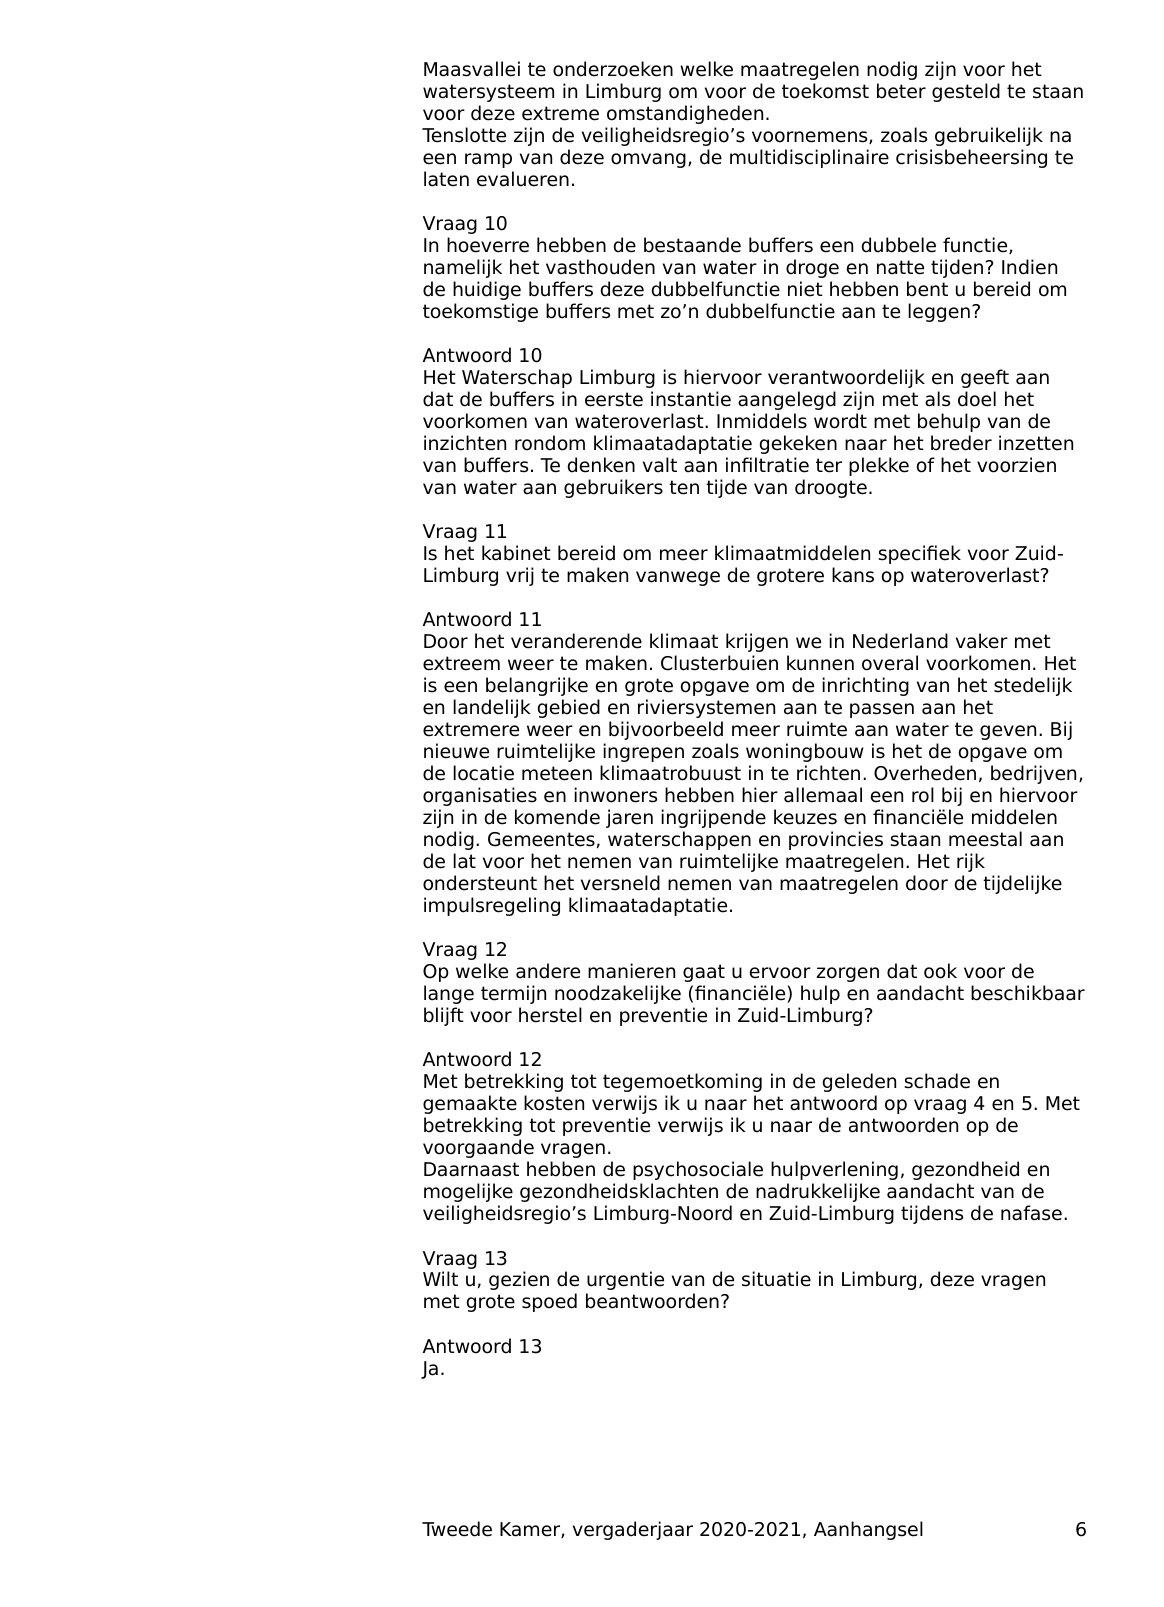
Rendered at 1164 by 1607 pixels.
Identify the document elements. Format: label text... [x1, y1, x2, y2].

text Wilt u, gezien de urgentie van de situatie in Limburg, deze vragen met grote spoed beantwoorden? [422, 1269, 1087, 1313]
text Is het kabinet bereid om meer klimaatmiddelen specifiek voor Zuid-Limburg vrij te maken vanwege de grotere kans op wateroverlast? [422, 543, 1087, 587]
text Vraag 12 [422, 939, 1087, 961]
text Daarnaast hebben de psychosociale hulpverlening, gezondheid en mogelijke gezondheidsklachten de nadrukkelijke aandacht van de veiligheidsregio’s Limburg-Noord en Zuid-Limburg tijdens de nafase. [422, 1159, 1087, 1225]
text Door het veranderende klimaat krijgen we in Nederland vaker met extreem weer te maken. Clusterbuien kunnen overal voorkomen. Het is een belangrijke en grote opgave om de inrichting van het stedelijk en landelijk gebied en riviersystemen aan te passen aan het extremere weer en bijvoorbeeld meer ruimte aan water te geven. Bij nieuwe ruimtelijke ingrepen zoals woningbouw is het de opgave om de locatie meteen klimaatrobuust in te richten. Overheden, bedrijven, organisaties en inwoners hebben hier allemaal een rol bij en hiervoor zijn in de komende jaren ingrijpende keuzes en financiële middelen nodig. Gemeentes, waterschappen en provincies staan meestal aan de lat voor het nemen van ruimtelijke maatregelen. Het rijk ondersteunt het versneld nemen van maatregelen door de tijdelijke impulsregeling klimaatadaptatie. [422, 631, 1087, 917]
text Antwoord 12 [422, 1049, 1087, 1071]
text Maasvallei te onderzoeken welke maatregelen nodig zijn voor het watersysteem in Limburg om voor de toekomst beter gesteld te staan voor deze extreme omstandigheden. [422, 59, 1087, 125]
text Het Waterschap Limburg is hiervoor verantwoordelijk en geeft aan dat de buffers in eerste instantie aangelegd zijn met als doel het voorkomen van wateroverlast. Inmiddels wordt met behulp van de inzichten rondom klimaatadaptatie gekeken naar het breder inzetten van buffers. Te denken valt aan infiltratie ter plekke of het voorzien van water aan gebruikers ten tijde van droogte. [422, 367, 1087, 499]
text Met betrekking tot tegemoetkoming in de geleden schade en gemaakte kosten verwijs ik u naar het antwoord op vraag 4 en 5. Met betrekking tot preventie verwijs ik u naar de antwoorden op de voorgaande vragen. [422, 1071, 1087, 1159]
text Antwoord 13 [422, 1336, 1087, 1357]
text Vraag 10 [422, 213, 1087, 235]
text Op welke andere manieren gaat u ervoor zorgen dat ook voor de lange termijn noodzakelijke (financiële) hulp en aandacht beschikbaar blijft voor herstel en preventie in Zuid-Limburg? [422, 961, 1087, 1027]
text Ja. [422, 1357, 1087, 1379]
text Antwoord 11 [422, 609, 1087, 631]
text Tenslotte zijn de veiligheidsregio’s voornemens, zoals gebruikelijk na een ramp van deze omvang, de multidisciplinaire crisisbeheersing te laten evalueren. [422, 125, 1087, 191]
text Vraag 13 [422, 1247, 1087, 1269]
text Vraag 11 [422, 521, 1087, 543]
text In hoeverre hebben de bestaande buffers een dubbele functie, namelijk het vasthouden van water in droge en natte tijden? Indien de huidige buffers deze dubbelfunctie niet hebben bent u bereid om toekomstige buffers met zo’n dubbelfunctie aan te leggen? [422, 235, 1087, 323]
text Antwoord 10 [422, 345, 1087, 367]
